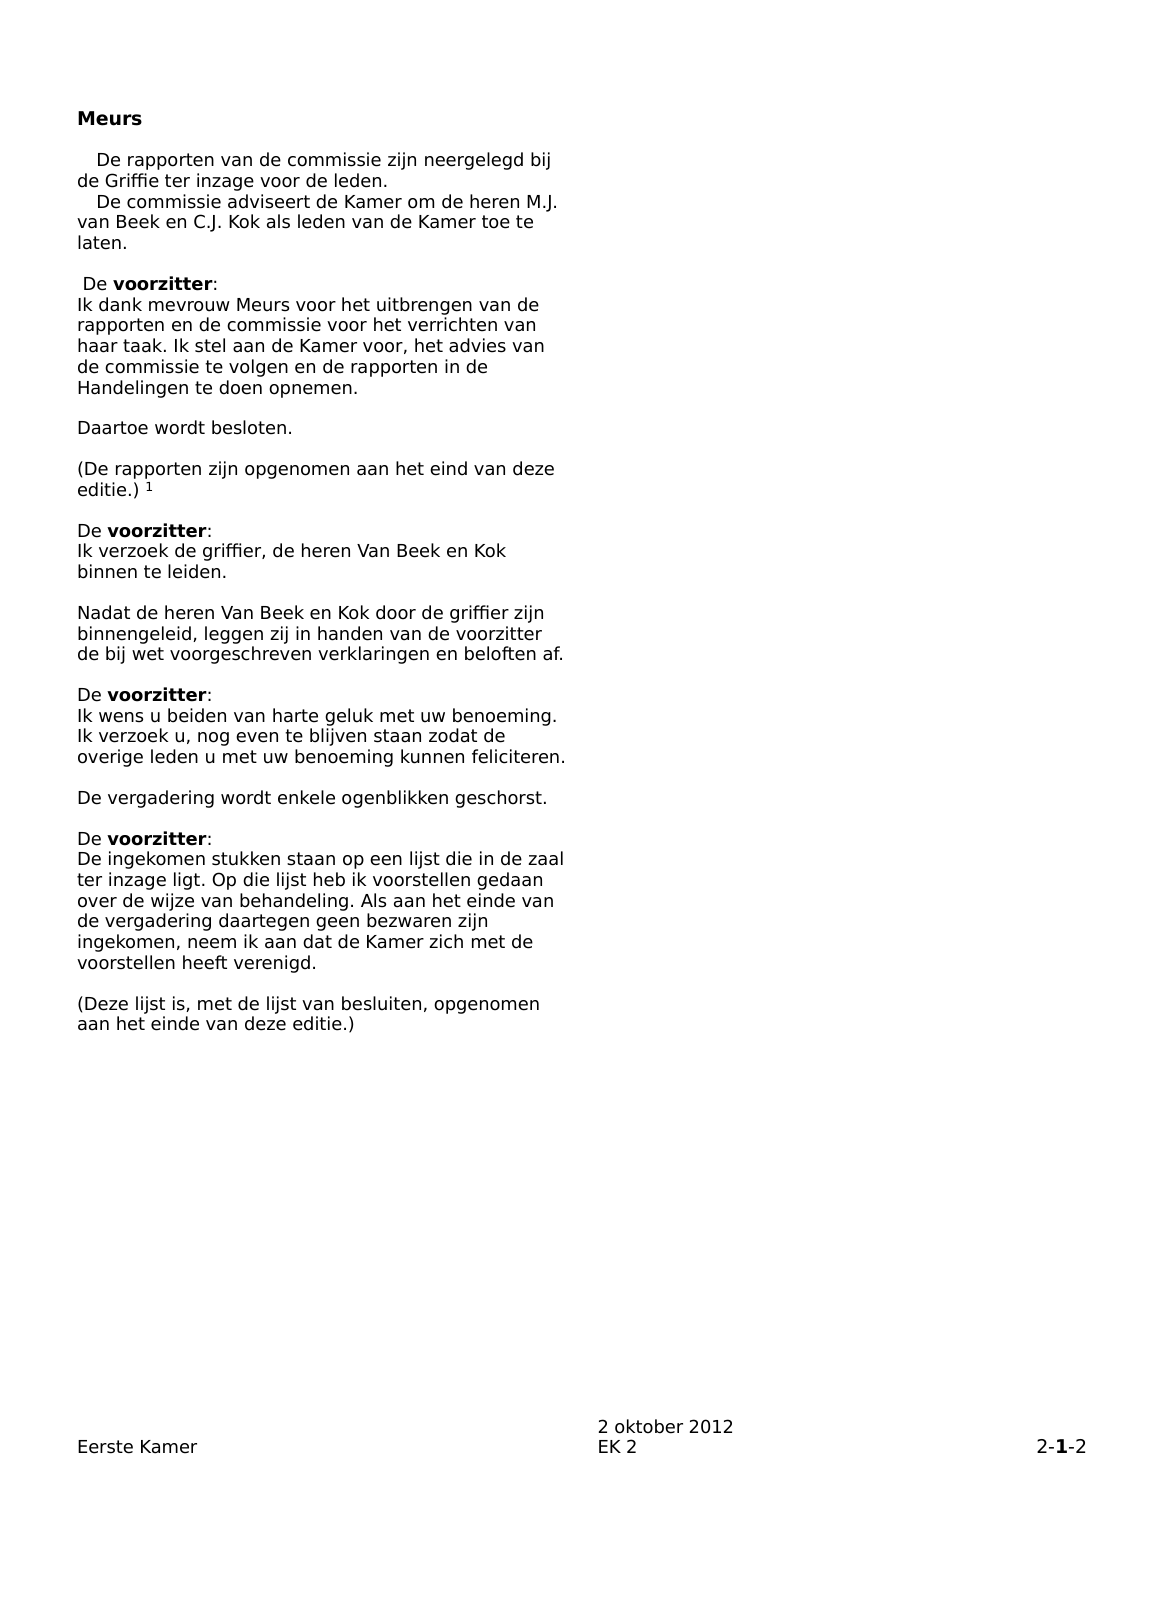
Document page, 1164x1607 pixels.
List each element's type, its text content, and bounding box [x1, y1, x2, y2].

text De commissie adviseert de Kamer om de heren M.J. van Beek en C.J. Kok als leden van de Kamer toe te laten. [77, 192, 567, 254]
text (Deze lijst is, met de lijst van besluiten, opgenomen aan het einde van deze editie.) [77, 993, 567, 1035]
text Ik wens u beiden van harte geluk met uw benoeming. Ik verzoek u, nog even te blijven staan zodat de overige leden u met uw benoeming kunnen feliciteren. [77, 706, 567, 768]
text Nadat de heren Van Beek en Kok door de griffier zijn binnengeleid, leggen zij in handen van de voorzitter de bij wet voorgeschreven verklaringen en beloften af. [77, 603, 567, 665]
text De ingekomen stukken staan op een lijst die in de zaal ter inzage ligt. Op die lijst heb ik voorstellen gedaan over de wijze van behandeling. Als aan het einde van de vergadering daartegen geen bezwaren zijn ingekomen, neem ik aan dat de Kamer zich met de voorstellen heeft verenigd. [77, 849, 567, 973]
text Ik verzoek de griffier, de heren Van Beek en Kok binnen te leiden. [77, 541, 567, 583]
text De voorzitter: [77, 685, 567, 706]
text De voorzitter: [77, 274, 567, 294]
text (De rapporten zijn opgenomen aan het eind van deze editie.) 1 [77, 459, 567, 500]
text Ik dank mevrouw Meurs voor het uitbrengen van de rapporten en de commissie voor het verrichten van haar taak. Ik stel aan de Kamer voor, het advies van de commissie te volgen en de rapporten in de Handelingen te doen opnemen. [77, 294, 567, 398]
text De vergadering wordt enkele ogenblikken geschorst. [77, 788, 567, 808]
text Daartoe wordt besloten. [77, 418, 567, 439]
text De rapporten van de commissie zijn neergelegd bij de Griffie ter inzage voor de leden. [77, 150, 567, 192]
text De voorzitter: [77, 520, 567, 541]
text De voorzitter: [77, 828, 567, 849]
